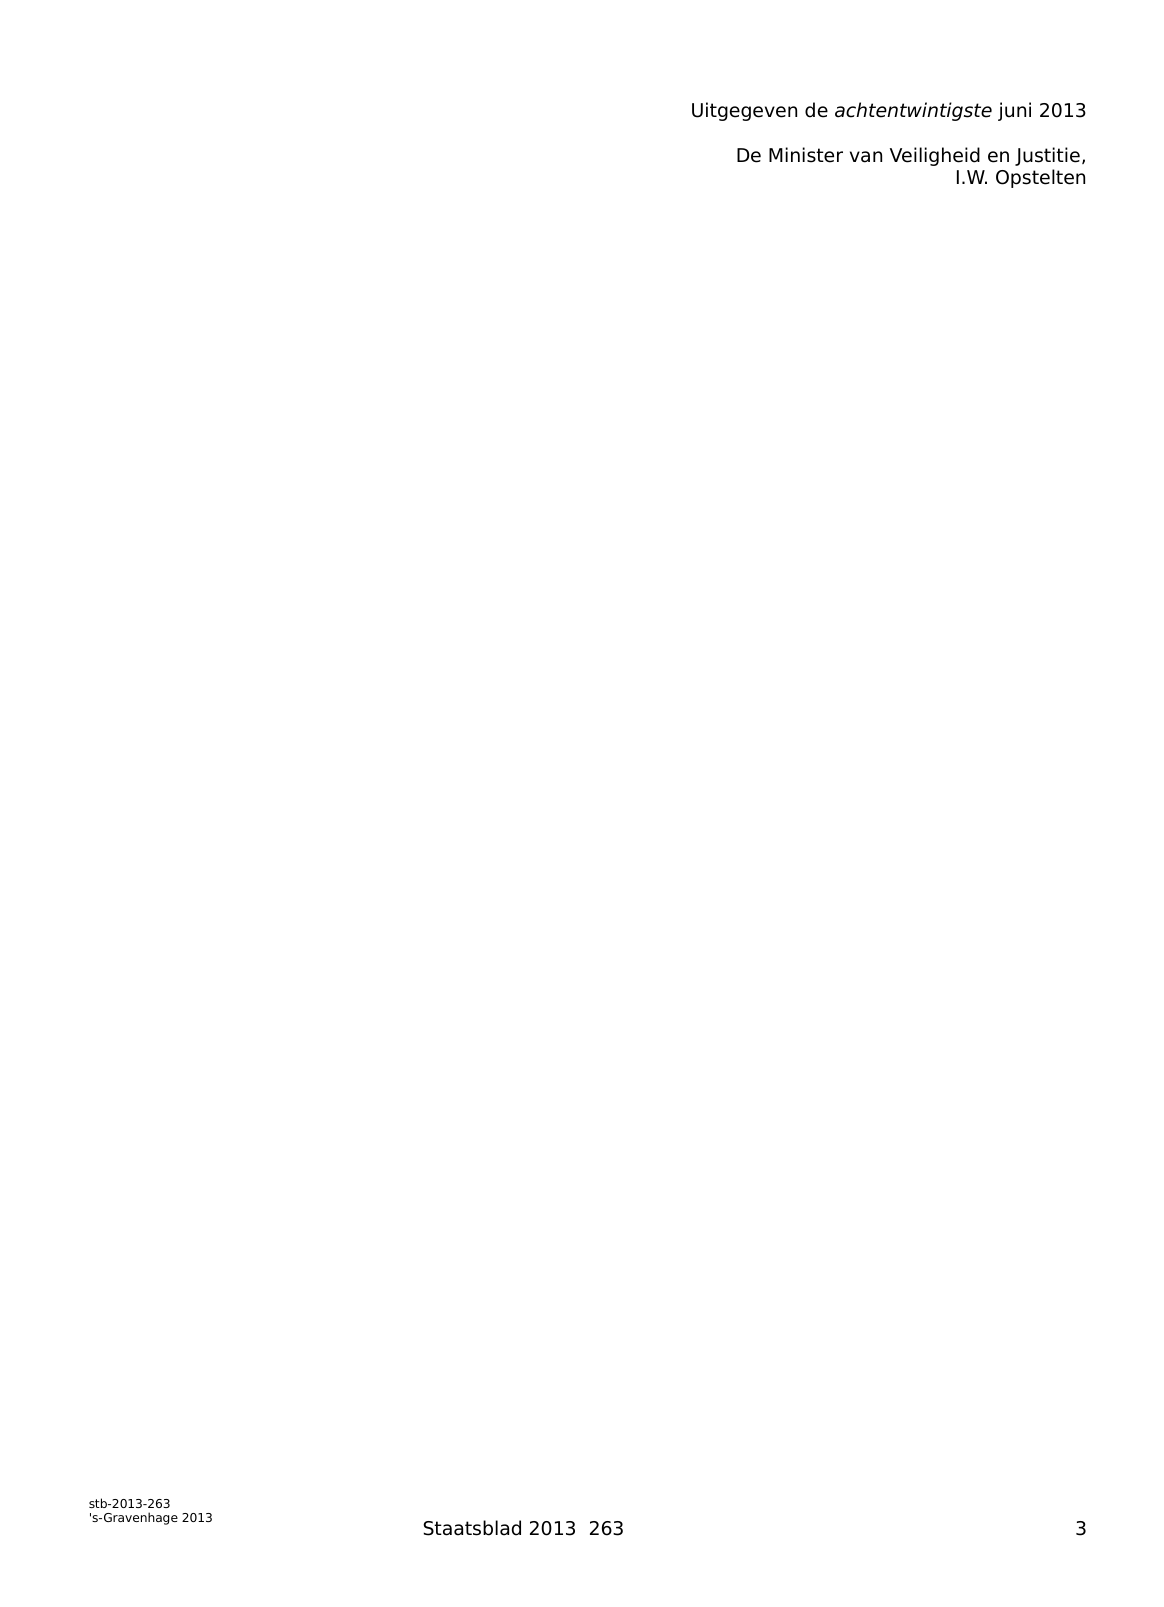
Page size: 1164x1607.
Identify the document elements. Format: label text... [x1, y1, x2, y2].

text stb-2013-263 [88, 1497, 323, 1511]
text 's-Gravenhage 2013 [88, 1511, 323, 1525]
text De Minister van Veiligheid en Justitie, I.W. Opstelten [422, 144, 1087, 188]
text Uitgegeven de achtentwintigste juni 2013 [422, 100, 1087, 122]
